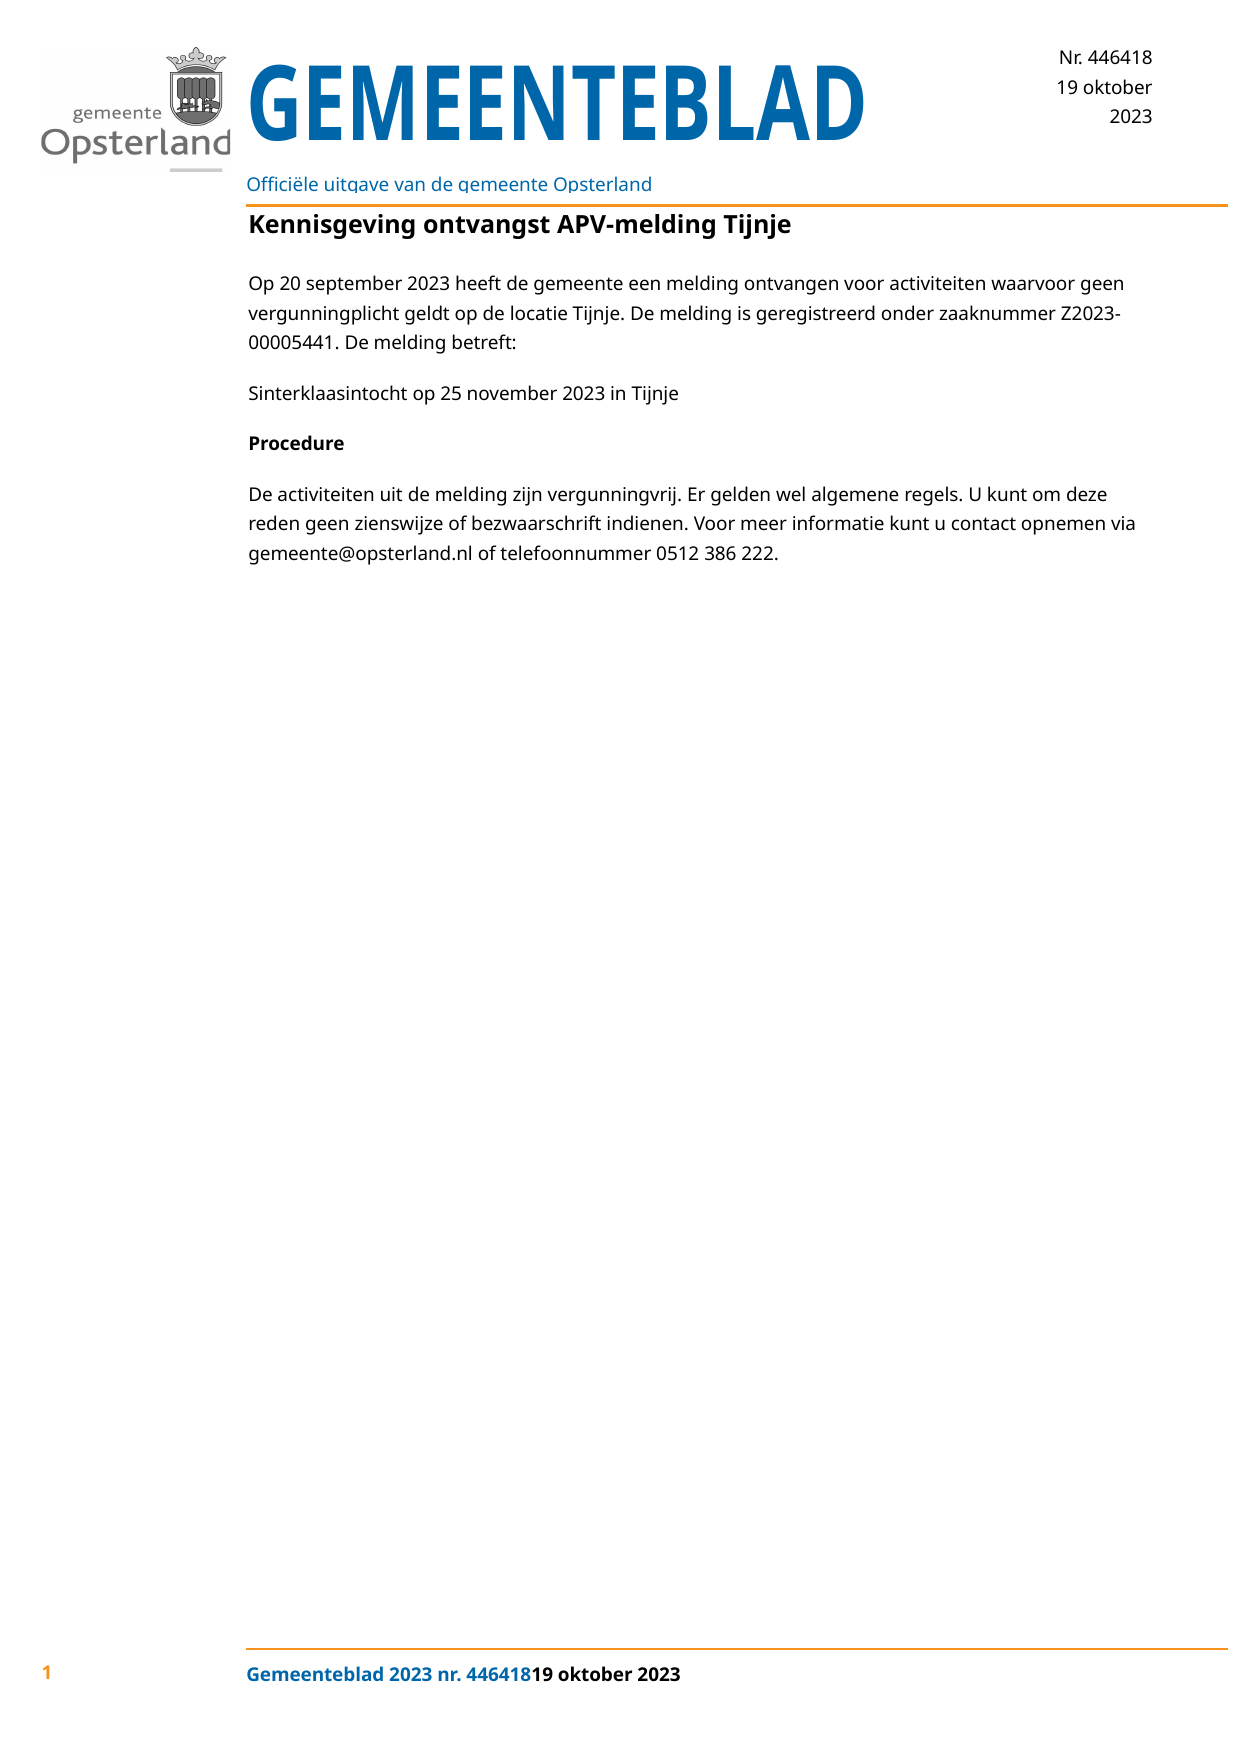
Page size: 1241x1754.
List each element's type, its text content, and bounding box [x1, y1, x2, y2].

text Kennisgeving ontvangst APV-melding Tijnje [248, 207, 1152, 241]
text Op 20 september 2023 heeft de gemeente een melding ontvangen voor activiteiten waarvoor geen vergunningplicht geldt op de locatie Tijnje. De melding is geregistreerd onder zaaknummer Z2023-00005441. De melding betreft: [248, 270, 1152, 355]
text Sinterklaasintocht op 25 november 2023 in Tijnje [248, 380, 1152, 406]
text Procedure [248, 430, 1152, 456]
text De activiteiten uit de melding zijn vergunningvrij. Er gelden wel algemene regels. U kunt om deze reden geen zienswijze of bezwaarschrift indienen. Voor meer informatie kunt u contact opnemen via gemeente@opsterland.nl of telefoonnummer 0512 386 222. [248, 481, 1152, 566]
picture [41, 47, 231, 172]
